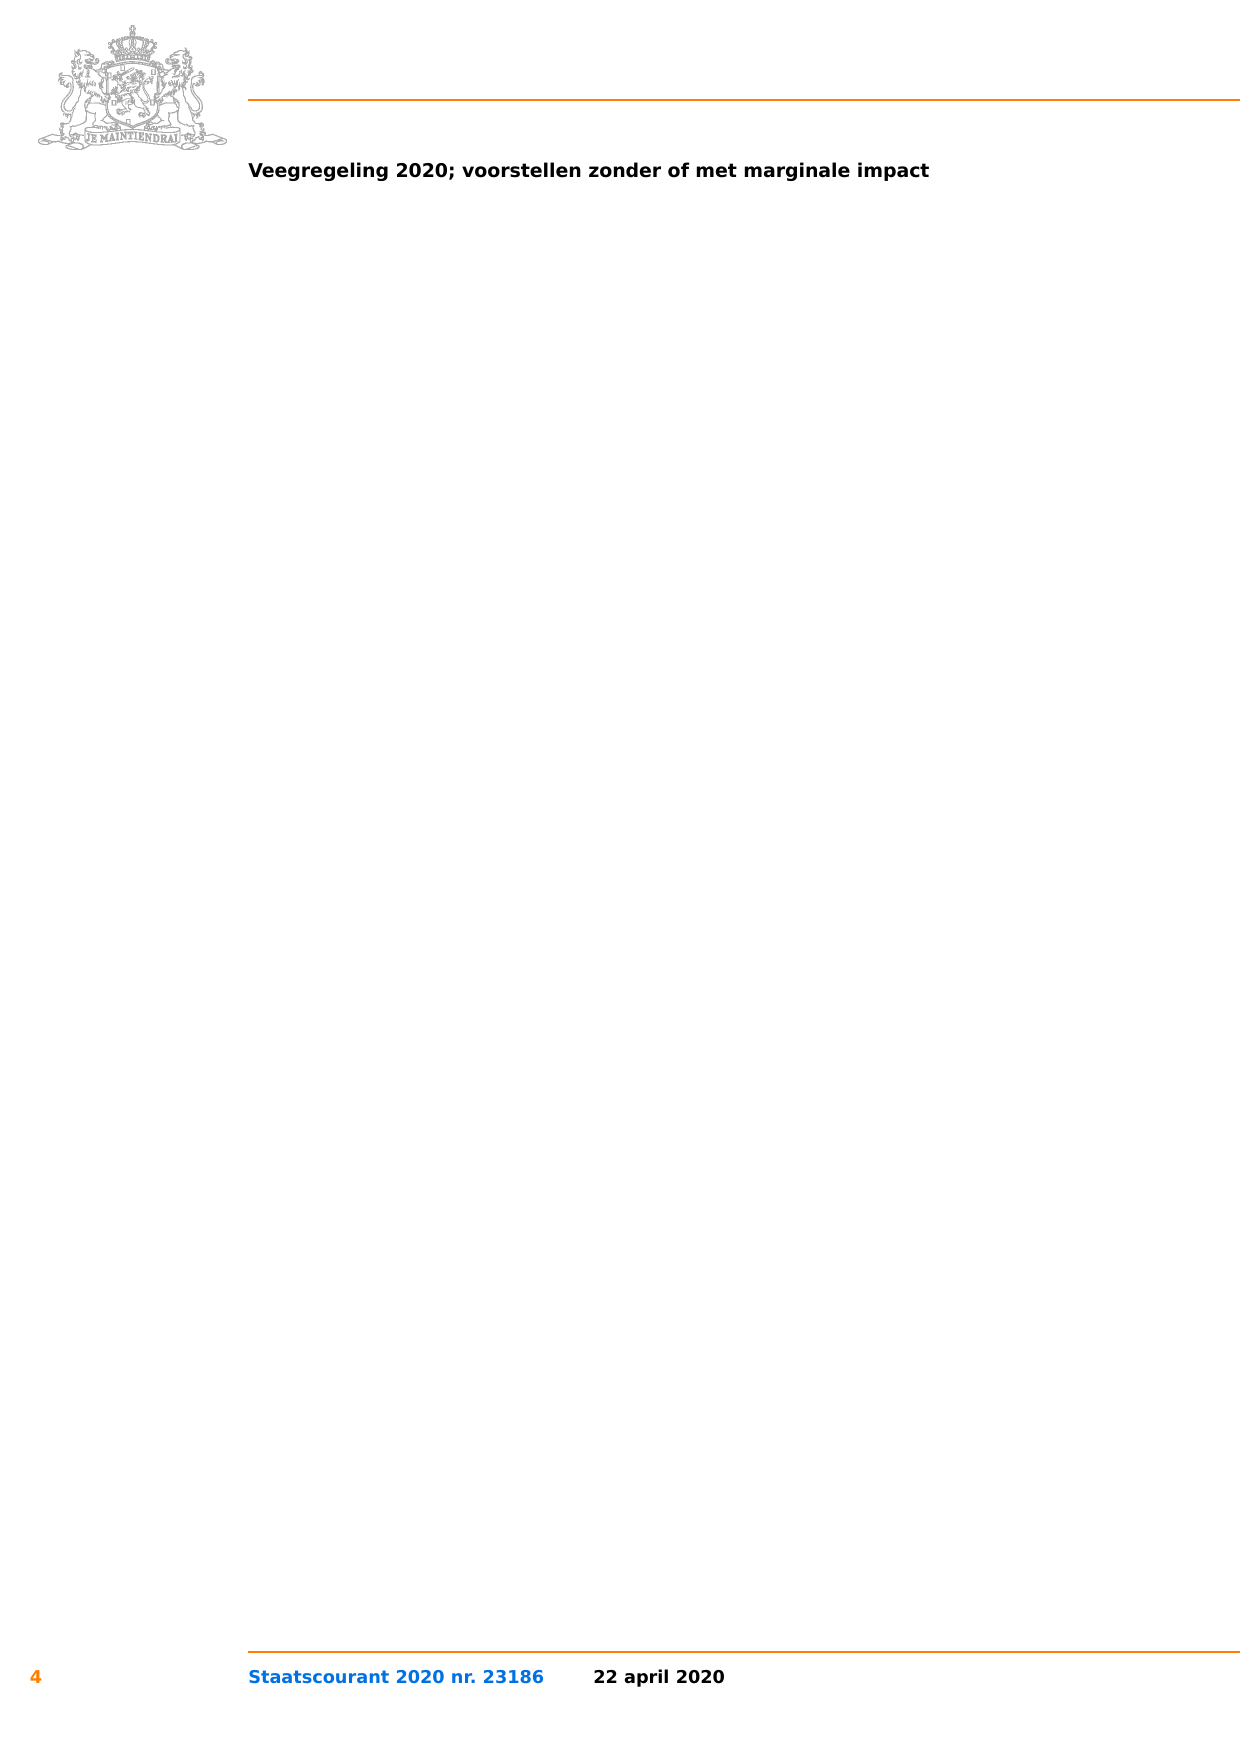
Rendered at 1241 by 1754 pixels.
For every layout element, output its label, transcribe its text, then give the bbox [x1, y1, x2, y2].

picture [38, 25, 227, 150]
subtitle Veegregeling 2020; voorstellen zonder of met marginale impact [248, 160, 1163, 182]
